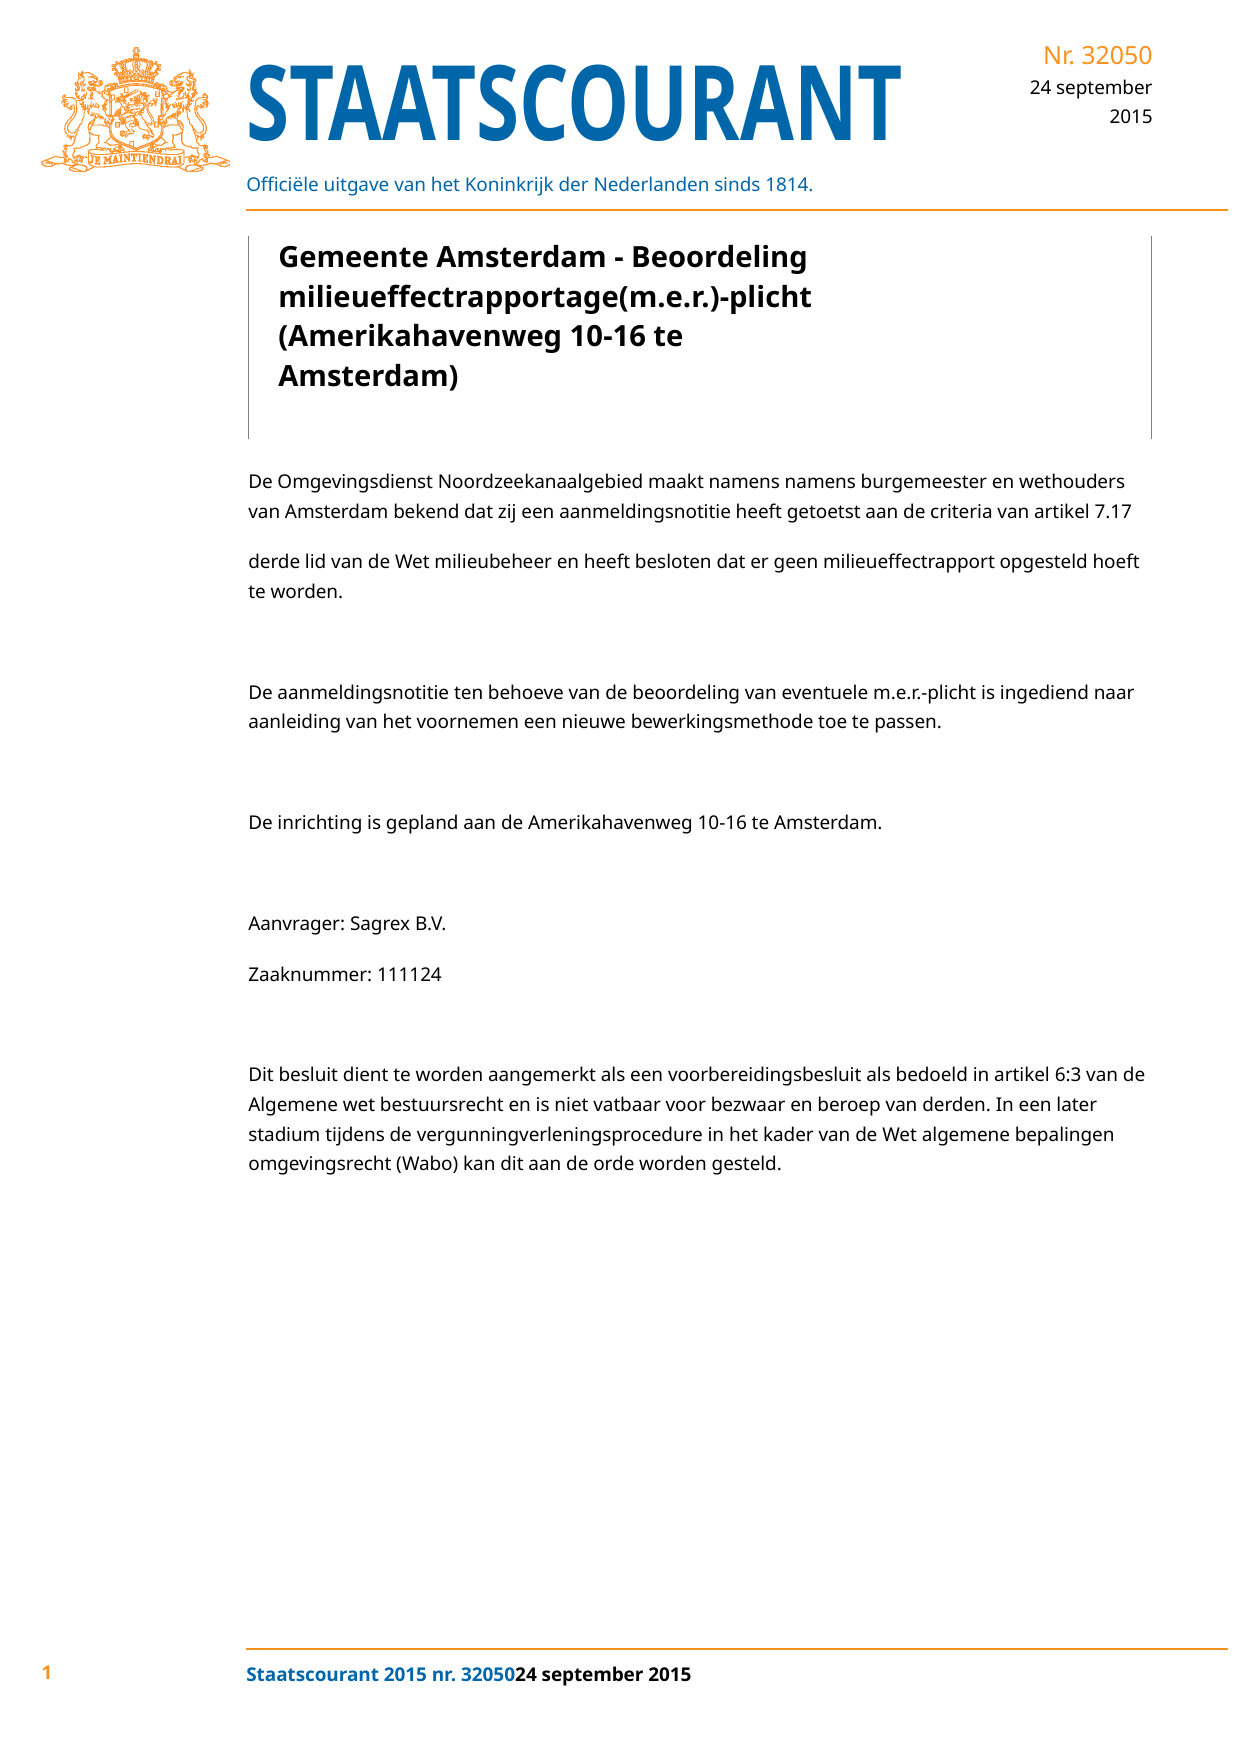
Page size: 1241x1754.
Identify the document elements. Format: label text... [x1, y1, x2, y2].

text Aanvrager: Sagrex B.V. [248, 910, 1152, 936]
text derde lid van de Wet milieubeheer en heeft besloten dat er geen milieueffectrapport opgesteld hoeft te worden. [248, 549, 1152, 604]
text De inrichting is gepland aan de Amerikahavenweg 10-16 te Amsterdam. [248, 809, 1152, 835]
text De aanmeldingsnotitie ten behoeve van de beoordeling van eventuele m.e.r.-plicht is ingediend naar aanleiding van het voornemen een nieuwe bewerkingsmethode toe te passen. [248, 679, 1152, 734]
text Zaaknummer: 111124 [248, 961, 1152, 986]
picture [41, 47, 231, 172]
table_header [850, 414, 1151, 439]
table_header [1090, 236, 1151, 413]
text Dit besluit dient te worden aangemerkt als een voorbereidingsbesluit als bedoeld in artikel 6:3 van de Algemene wet bestuursrecht en is niet vatbaar voor bezwaar en beroep van derden. In een later stadium tijdens de vergunningverleningsprocedure in het kader van de Wet algemene bepalingen omgevingsrecht (Wabo) kan dit aan de orde worden gesteld. [248, 1062, 1152, 1176]
table_header Gemeente Amsterdam - Beoordeling milieueffectrapportage(m.e.r.)-plicht (Amerikahavenweg 10-16 te Amsterdam) [249, 236, 850, 439]
text De Omgevingsdienst Noordzeekanaalgebied maakt namens namens burgemeester en wethouders van Amsterdam bekend dat zij een aanmeldingsnotitie heeft getoetst aan de criteria van artikel 7.17 [248, 469, 1152, 524]
table_header [850, 236, 912, 413]
picture [912, 236, 1090, 414]
